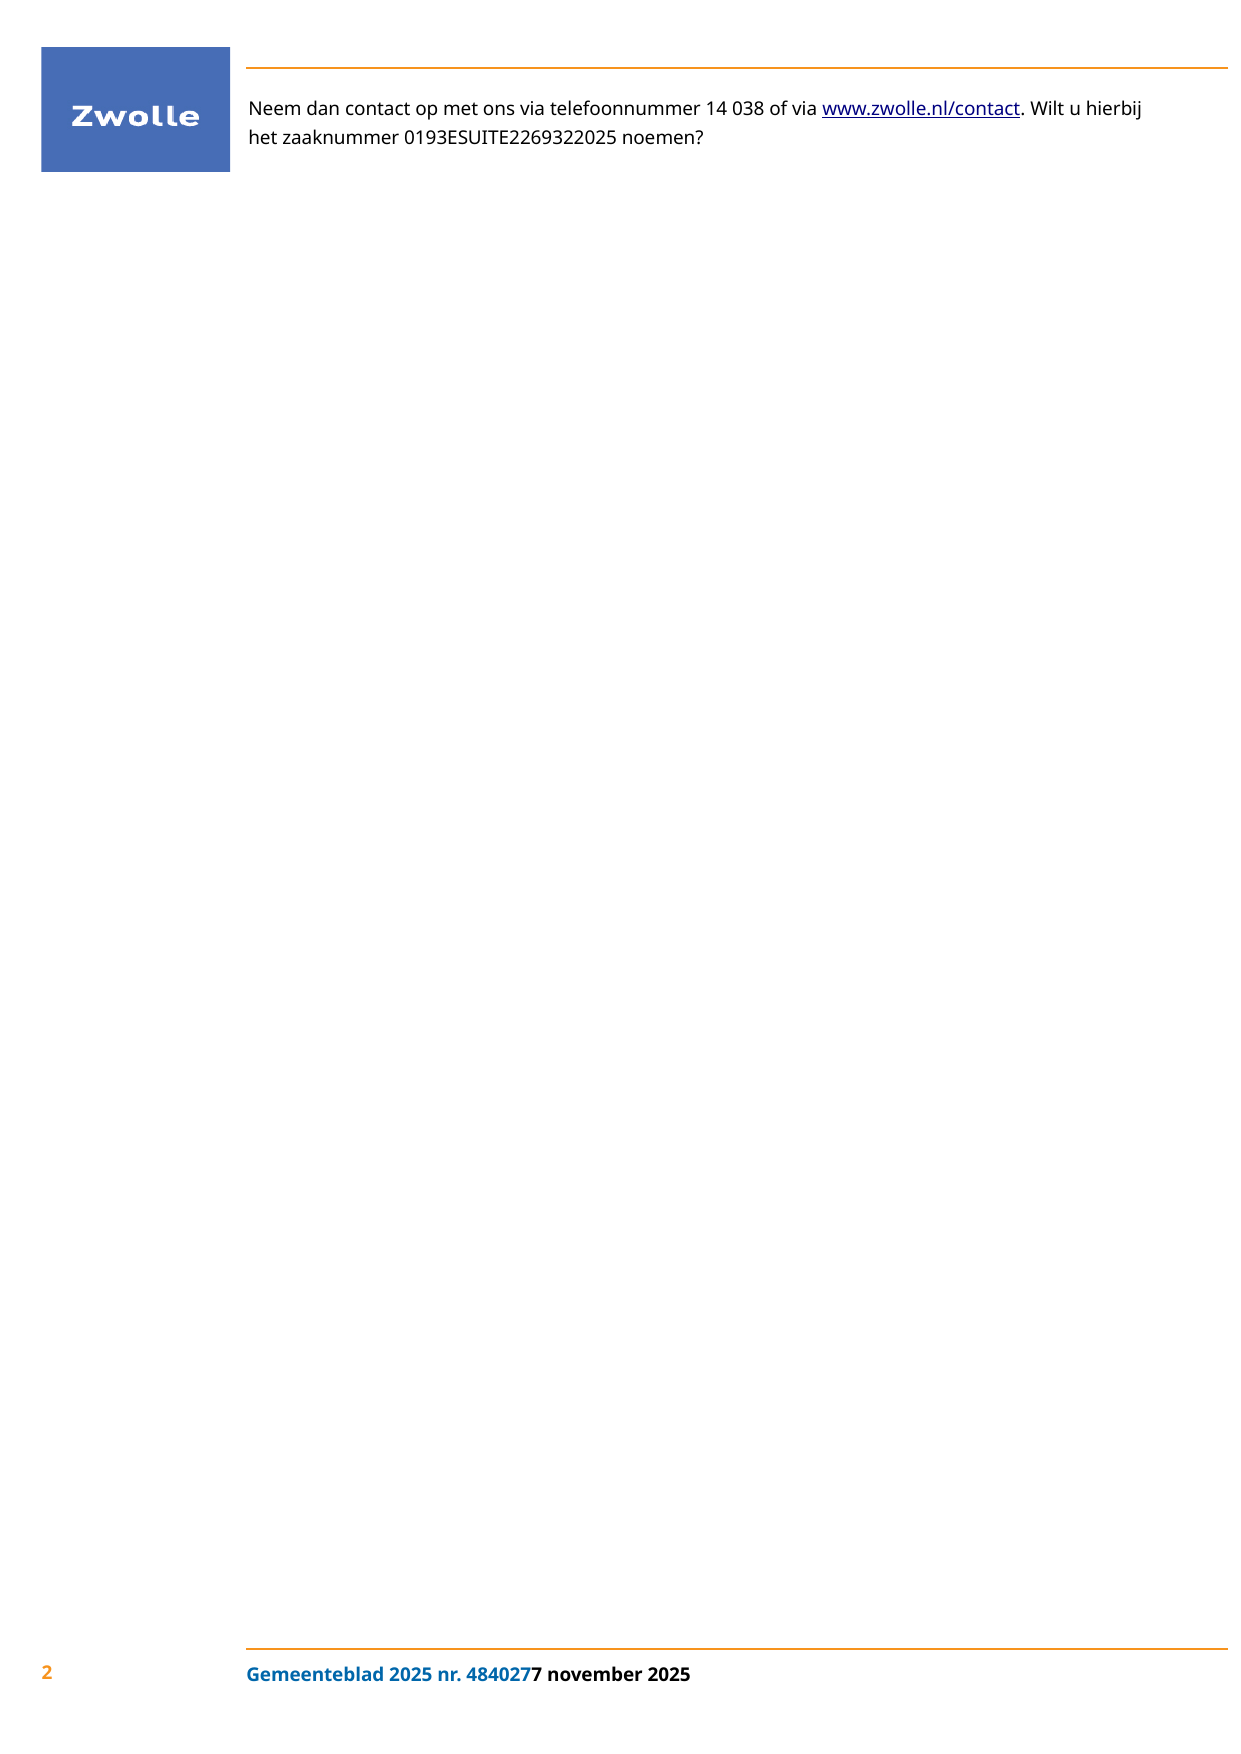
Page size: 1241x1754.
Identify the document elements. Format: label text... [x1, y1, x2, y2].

picture [41, 47, 231, 172]
text Neem dan contact op met ons via telefoonnummer 14 038 of via www.zwolle.nl/contact. Wilt u hierbij het zaaknummer 0193ESUITE2269322025 noemen? [248, 95, 1152, 150]
